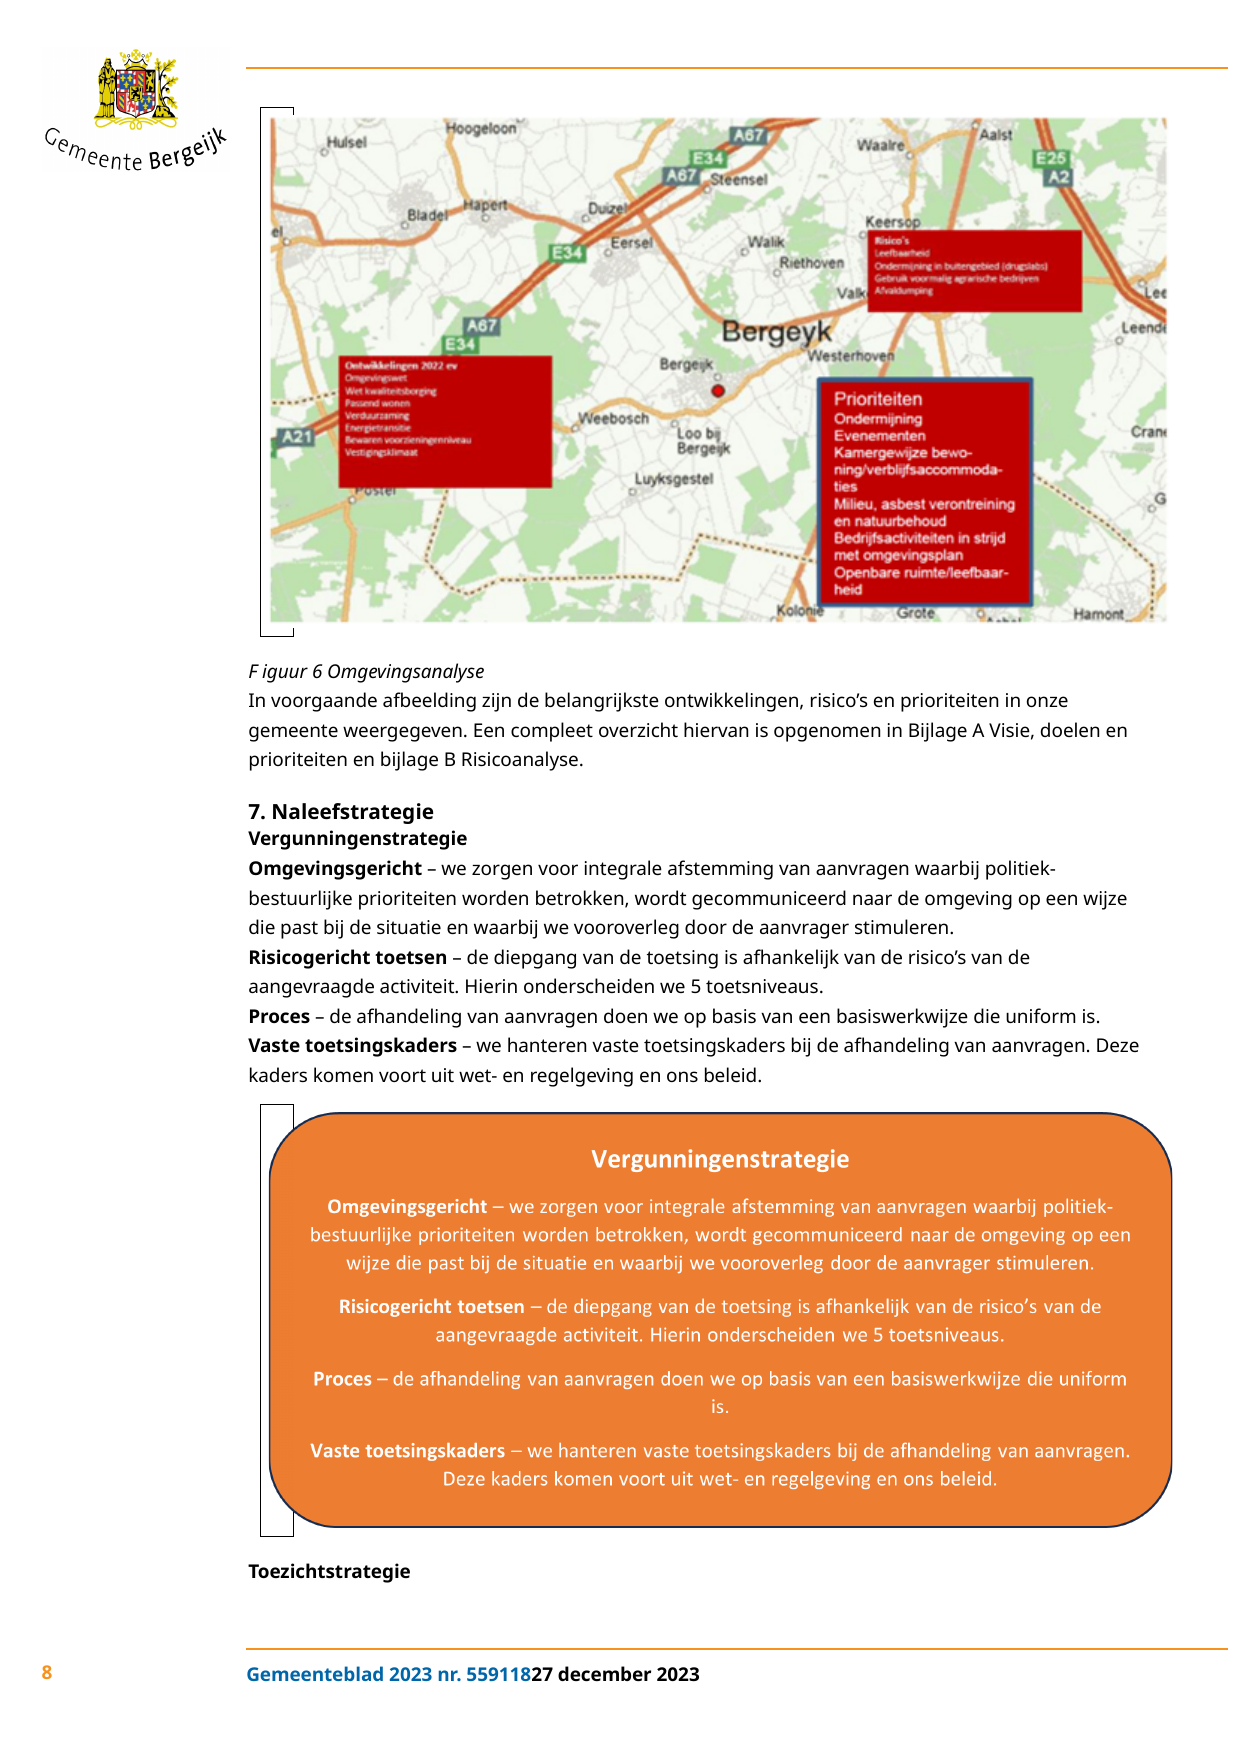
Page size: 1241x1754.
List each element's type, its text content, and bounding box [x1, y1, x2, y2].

text 7. Naleefstrategie [248, 797, 1152, 826]
text In voorgaande afbeelding zijn de belangrijkste ontwikkelingen, risico’s en prioriteiten in onze gemeente weergegeven. Een compleet overzicht hiervan is opgenomen in Bijlage A Visie, doelen en prioriteiten en bijlage B Risicoanalyse. [248, 687, 1152, 772]
text Vaste toetsingskaders – we hanteren vaste toetsingskaders bij de afhandeling van aanvragen. Deze kaders komen voort uit wet- en regelgeving en ons beleid. [248, 1033, 1152, 1088]
picture [268, 115, 1173, 628]
picture [268, 1112, 1173, 1528]
picture [41, 47, 231, 172]
text Vergunningenstrategie [248, 826, 1152, 851]
text F iguur 6 Omgevingsanalyse [248, 658, 1152, 684]
text Toezichtstrategie [248, 1558, 1152, 1583]
text Omgevingsgericht – we zorgen voor integrale afstemming van aanvragen waarbij politiek-bestuurlijke prioriteiten worden betrokken, wordt gecommuniceerd naar de omgeving op een wijze die past bij de situatie en waarbij we vooroverleg door de aanvrager stimuleren. [248, 855, 1152, 940]
text Proces – de afhandeling van aanvragen doen we op basis van een basiswerkwijze die uniform is. [248, 1003, 1152, 1029]
text Risicogericht toetsen – de diepgang van de toetsing is afhankelijk van de risico’s van de aangevraagde activiteit. Hierin onderscheiden we 5 toetsniveaus. [248, 944, 1152, 999]
